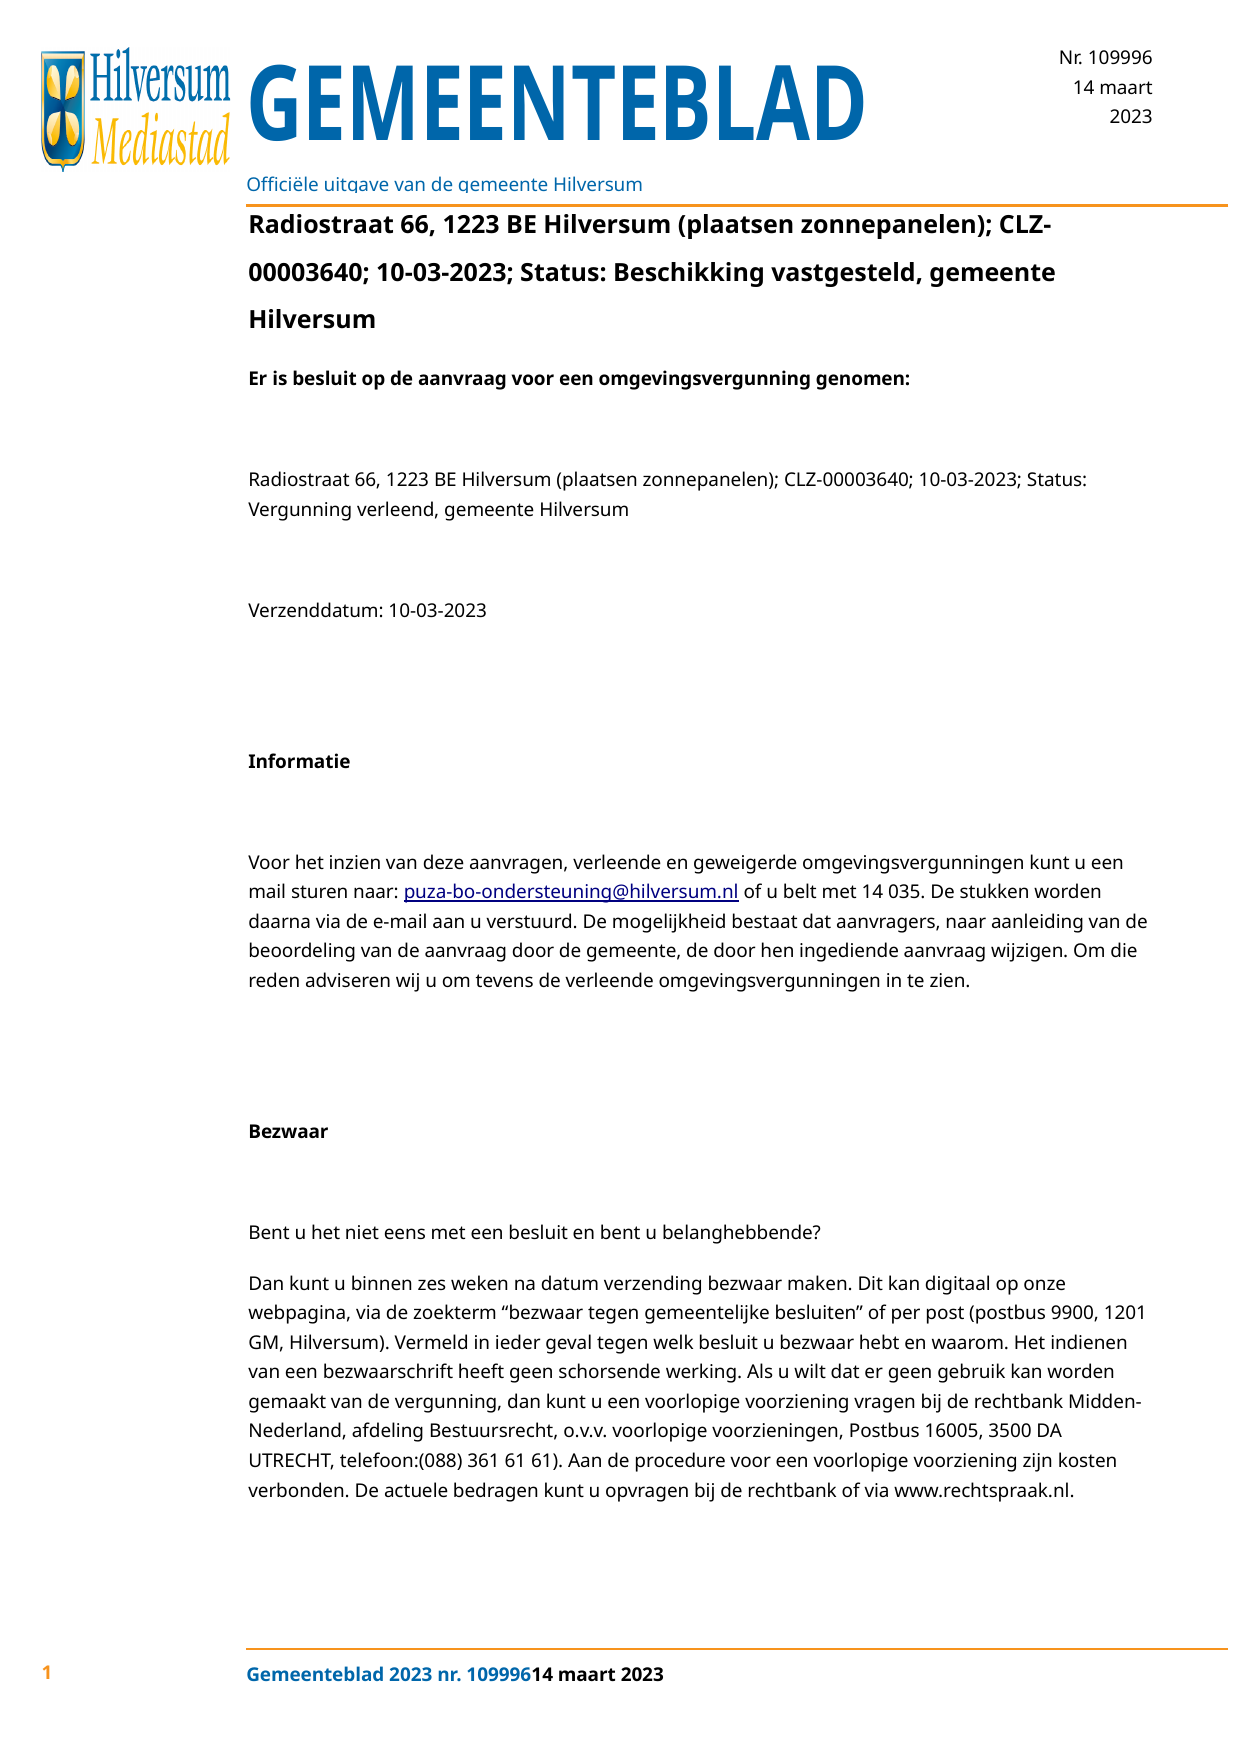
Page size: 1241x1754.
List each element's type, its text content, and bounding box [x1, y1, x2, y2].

text Er is besluit op de aanvraag voor een omgevingsvergunning genomen: [248, 366, 1152, 391]
text Informatie [248, 748, 1152, 774]
text Voor het inzien van deze aanvragen, verleende en geweigerde omgevingsvergunningen kunt u een mail sturen naar: puza-bo-ondersteuning@hilversum.nl of u belt met 14 035. De stukken worden daarna via de e-mail aan u verstuurd. De mogelijkheid bestaat dat aanvragers, naar aanleiding van de beoordeling van de aanvraag door de gemeente, de door hen ingediende aanvraag wijzigen. Om die reden adviseren wij u om tevens de verleende omgevingsvergunningen in te zien. [248, 849, 1152, 993]
picture [41, 47, 231, 172]
text Dan kunt u binnen zes weken na datum verzending bezwaar maken. Dit kan digitaal op onze webpagina, via de zoekterm “bezwaar tegen gemeentelijke besluiten” of per post (postbus 9900, 1201 GM, Hilversum). Vermeld in ieder geval tegen welk besluit u bezwaar hebt en waarom. Het indienen van een bezwaarschrift heeft geen schorsende werking. Als u wilt dat er geen gebruik kan worden gemaakt van de vergunning, dan kunt u een voorlopige voorziening vragen bij de rechtbank Midden-Nederland, afdeling Bestuursrecht, o.v.v. voorlopige voorzieningen, Postbus 16005, 3500 DA UTRECHT, telefoon:(088) 361 61 61). Aan de procedure voor een voorlopige voorziening zijn kosten verbonden. De actuele bedragen kunt u opvragen bij de rechtbank of via www.rechtspraak.nl. [248, 1270, 1152, 1502]
text Radiostraat 66, 1223 BE Hilversum (plaatsen zonnepanelen); CLZ-00003640; 10-03-2023; Status: Beschikking vastgesteld, gemeente Hilversum [248, 207, 1152, 336]
text Verzenddatum: 10-03-2023 [248, 597, 1152, 622]
text Radiostraat 66, 1223 BE Hilversum (plaatsen zonnepanelen); CLZ-00003640; 10-03-2023; Status: Vergunning verleend, gemeente Hilversum [248, 466, 1152, 522]
text Bezwaar [248, 1118, 1152, 1144]
text Bent u het niet eens met een besluit en bent u belanghebbende? [248, 1219, 1152, 1245]
